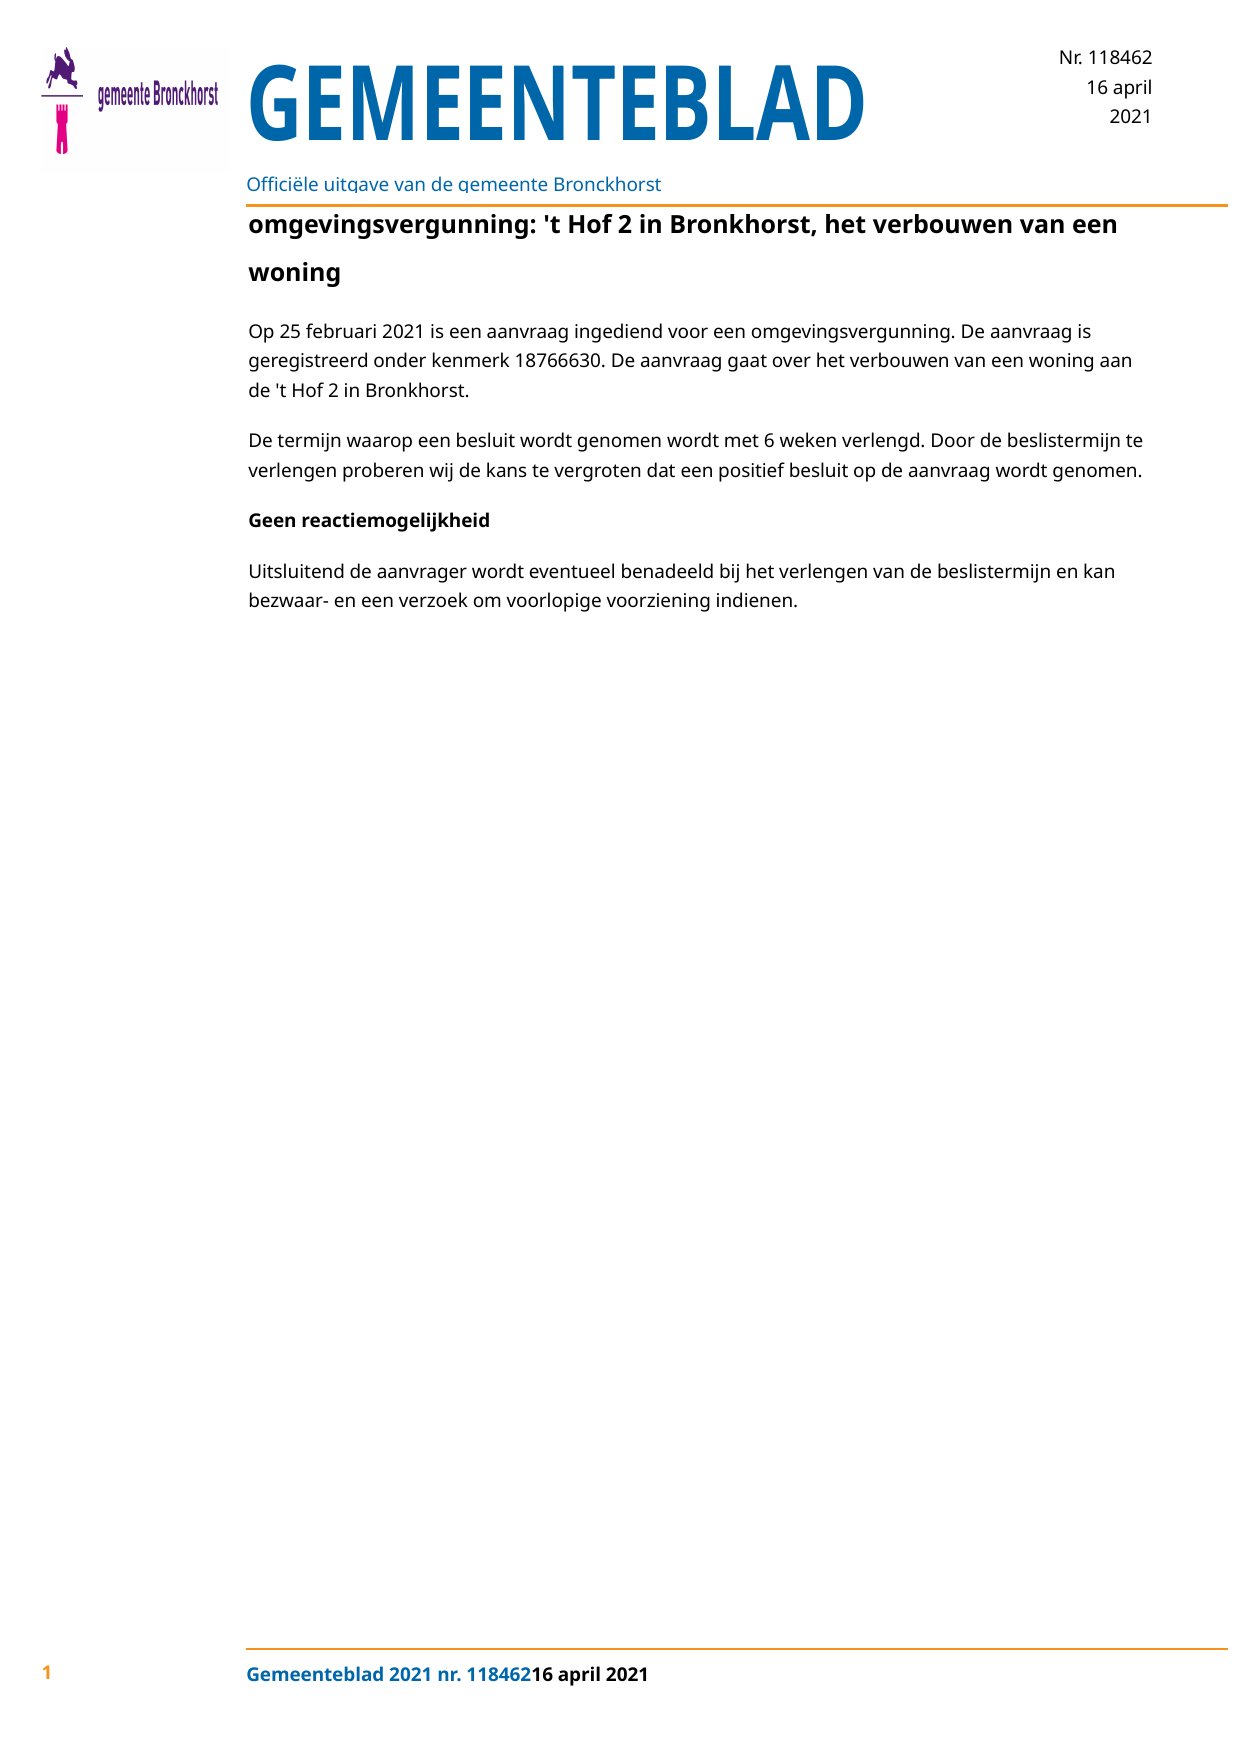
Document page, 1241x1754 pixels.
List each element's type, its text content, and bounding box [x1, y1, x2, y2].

picture [41, 47, 231, 172]
text Geen reactiemogelijkheid [248, 507, 1152, 533]
text Uitsluitend de aanvrager wordt eventueel benadeeld bij het verlengen van de beslistermijn en kan bezwaar- en een verzoek om voorlopige voorziening indienen. [248, 558, 1152, 613]
text De termijn waarop een besluit wordt genomen wordt met 6 weken verlengd. Door de beslistermijn te verlengen proberen wij de kans te vergroten dat een positief besluit op de aanvraag wordt genomen. [248, 427, 1152, 483]
text Op 25 februari 2021 is een aanvraag ingediend voor een omgevingsvergunning. De aanvraag is geregistreerd onder kenmerk 18766630. De aanvraag gaat over het verbouwen van een woning aan de 't Hof 2 in Bronkhorst. [248, 318, 1152, 403]
text omgevingsvergunning: 't Hof 2 in Bronkhorst, het verbouwen van een woning [248, 207, 1152, 288]
